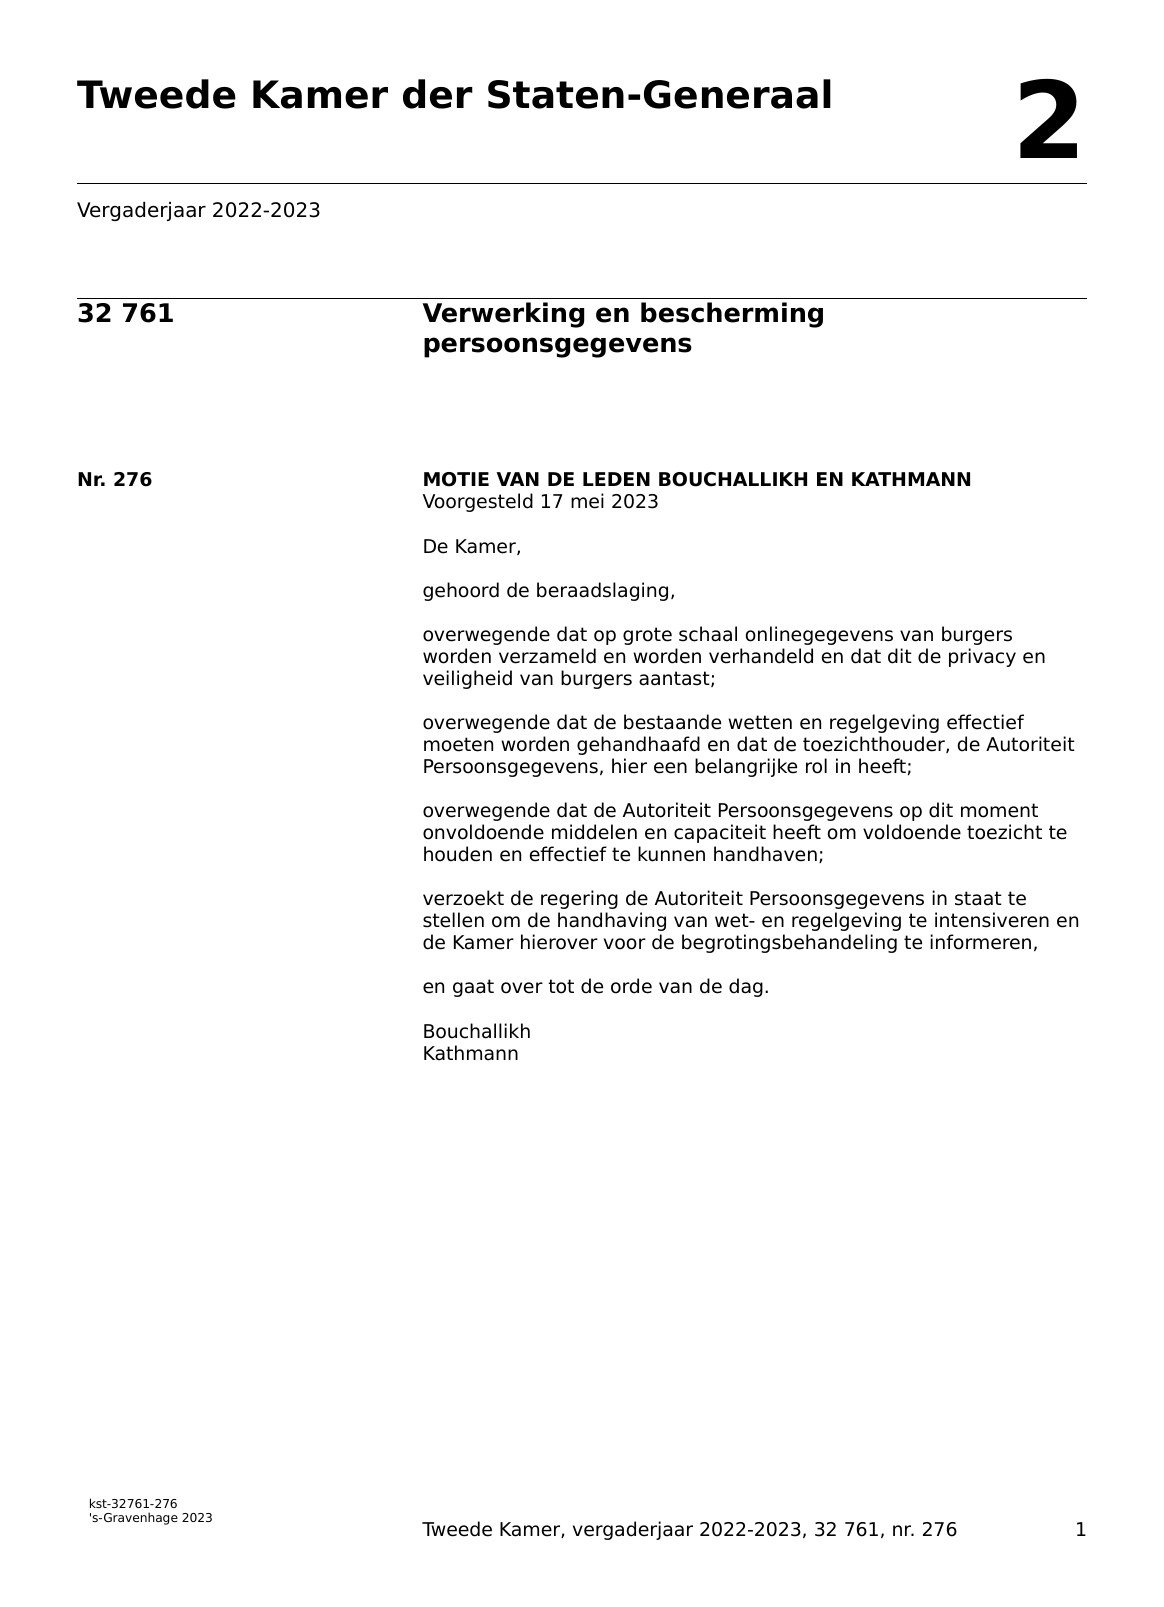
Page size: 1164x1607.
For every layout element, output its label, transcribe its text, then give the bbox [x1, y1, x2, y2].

text kst-32761-276 [88, 1497, 323, 1511]
text verzoekt de regering de Autoriteit Persoonsgegevens in staat te stellen om de handhaving van wet- en regelgeving te intensiveren en de Kamer hierover voor de begrotingsbehandeling te informeren, [422, 888, 1087, 954]
text De Kamer, [422, 536, 1087, 557]
text overwegende dat de Autoriteit Persoonsgegevens op dit moment onvoldoende middelen en capaciteit heeft om voldoende toezicht te houden en effectief te kunnen handhaven; [422, 800, 1087, 866]
text overwegende dat op grote schaal onlinegegevens van burgers worden verzameld en worden verhandeld en dat dit de privacy en veiligheid van burgers aantast; [422, 624, 1087, 690]
table_header Tweede Kamer der Staten-Generaal [77, 59, 886, 183]
text Voorgesteld 17 mei 2023 [422, 491, 1087, 513]
text overwegende dat de bestaande wetten en regelgeving effectief moeten worden gehandhaafd en dat de toezichthouder, de Autoriteit Persoonsgegevens, hier een belangrijke rol in heeft; [422, 712, 1087, 778]
text Bouchallikh [422, 1021, 1087, 1042]
table_cell Vergaderjaar 2022-2023 [77, 184, 1087, 298]
subtitle Nr. 276 MOTIE VAN DE LEDEN BOUCHALLIKH EN KATHMANN [77, 469, 1087, 491]
table_header 2 [886, 59, 1087, 183]
text Kathmann [422, 1042, 1087, 1064]
subtitle 32 761 Verwerking en bescherming persoonsgegevens [77, 299, 1087, 358]
text 's-Gravenhage 2023 [88, 1511, 323, 1525]
text gehoord de beraadslaging, [422, 580, 1087, 602]
text en gaat over tot de orde van de dag. [422, 976, 1087, 998]
